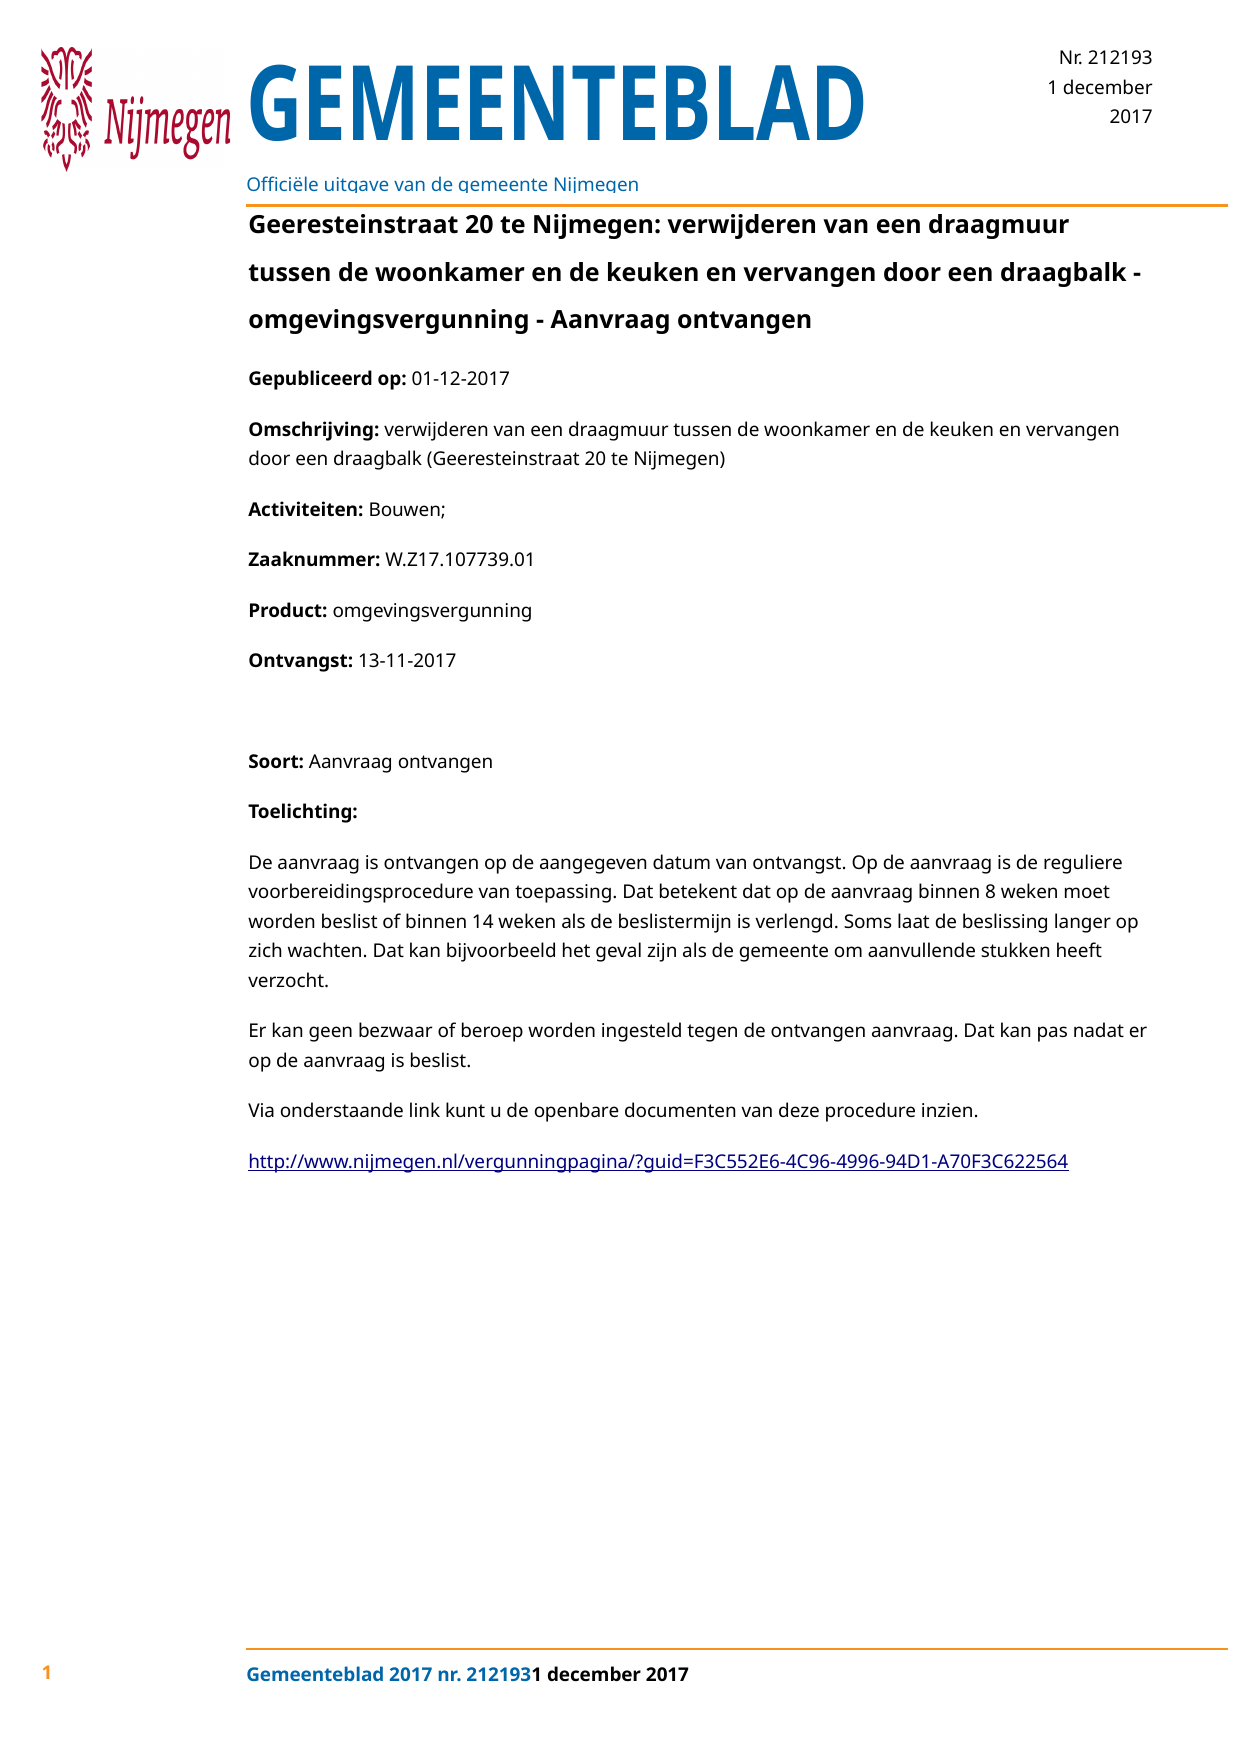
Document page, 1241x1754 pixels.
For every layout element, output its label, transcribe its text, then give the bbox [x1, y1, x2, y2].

text Toelichting: [248, 798, 1152, 824]
text Ontvangst: 13-11-2017 [248, 647, 1152, 673]
text Activiteiten: Bouwen; [248, 496, 1152, 522]
text Soort: Aanvraag ontvangen [248, 748, 1152, 774]
picture [41, 47, 231, 172]
text De aanvraag is ontvangen op de aangegeven datum van ontvangst. Op de aanvraag is de reguliere voorbereidingsprocedure van toepassing. Dat betekent dat op de aanvraag binnen 8 weken moet worden beslist of binnen 14 weken als de beslistermijn is verlengd. Soms laat de beslissing langer op zich wachten. Dat kan bijvoorbeeld het geval zijn als de gemeente om aanvullende stukken heeft verzocht. [248, 849, 1152, 993]
text Er kan geen bezwaar of beroep worden ingesteld tegen de ontvangen aanvraag. Dat kan pas nadat er op de aanvraag is beslist. [248, 1018, 1152, 1073]
text Gepubliceerd op: 01-12-2017 [248, 366, 1152, 391]
text Via onderstaande link kunt u de openbare documenten van deze procedure inzien. [248, 1098, 1152, 1123]
text http://www.nijmegen.nl/vergunningpagina/?guid=F3C552E6-4C96-4996-94D1-A70F3C622564 [248, 1148, 1152, 1174]
text Zaaknummer: W.Z17.107739.01 [248, 546, 1152, 572]
text Omschrijving: verwijderen van een draagmuur tussen de woonkamer en de keuken en vervangen door een draagbalk (Geeresteinstraat 20 te Nijmegen) [248, 416, 1152, 471]
text Geeresteinstraat 20 te Nijmegen: verwijderen van een draagmuur tussen de woonkamer en de keuken en vervangen door een draagbalk - omgevingsvergunning - Aanvraag ontvangen [248, 207, 1152, 336]
text Product: omgevingsvergunning [248, 597, 1152, 622]
